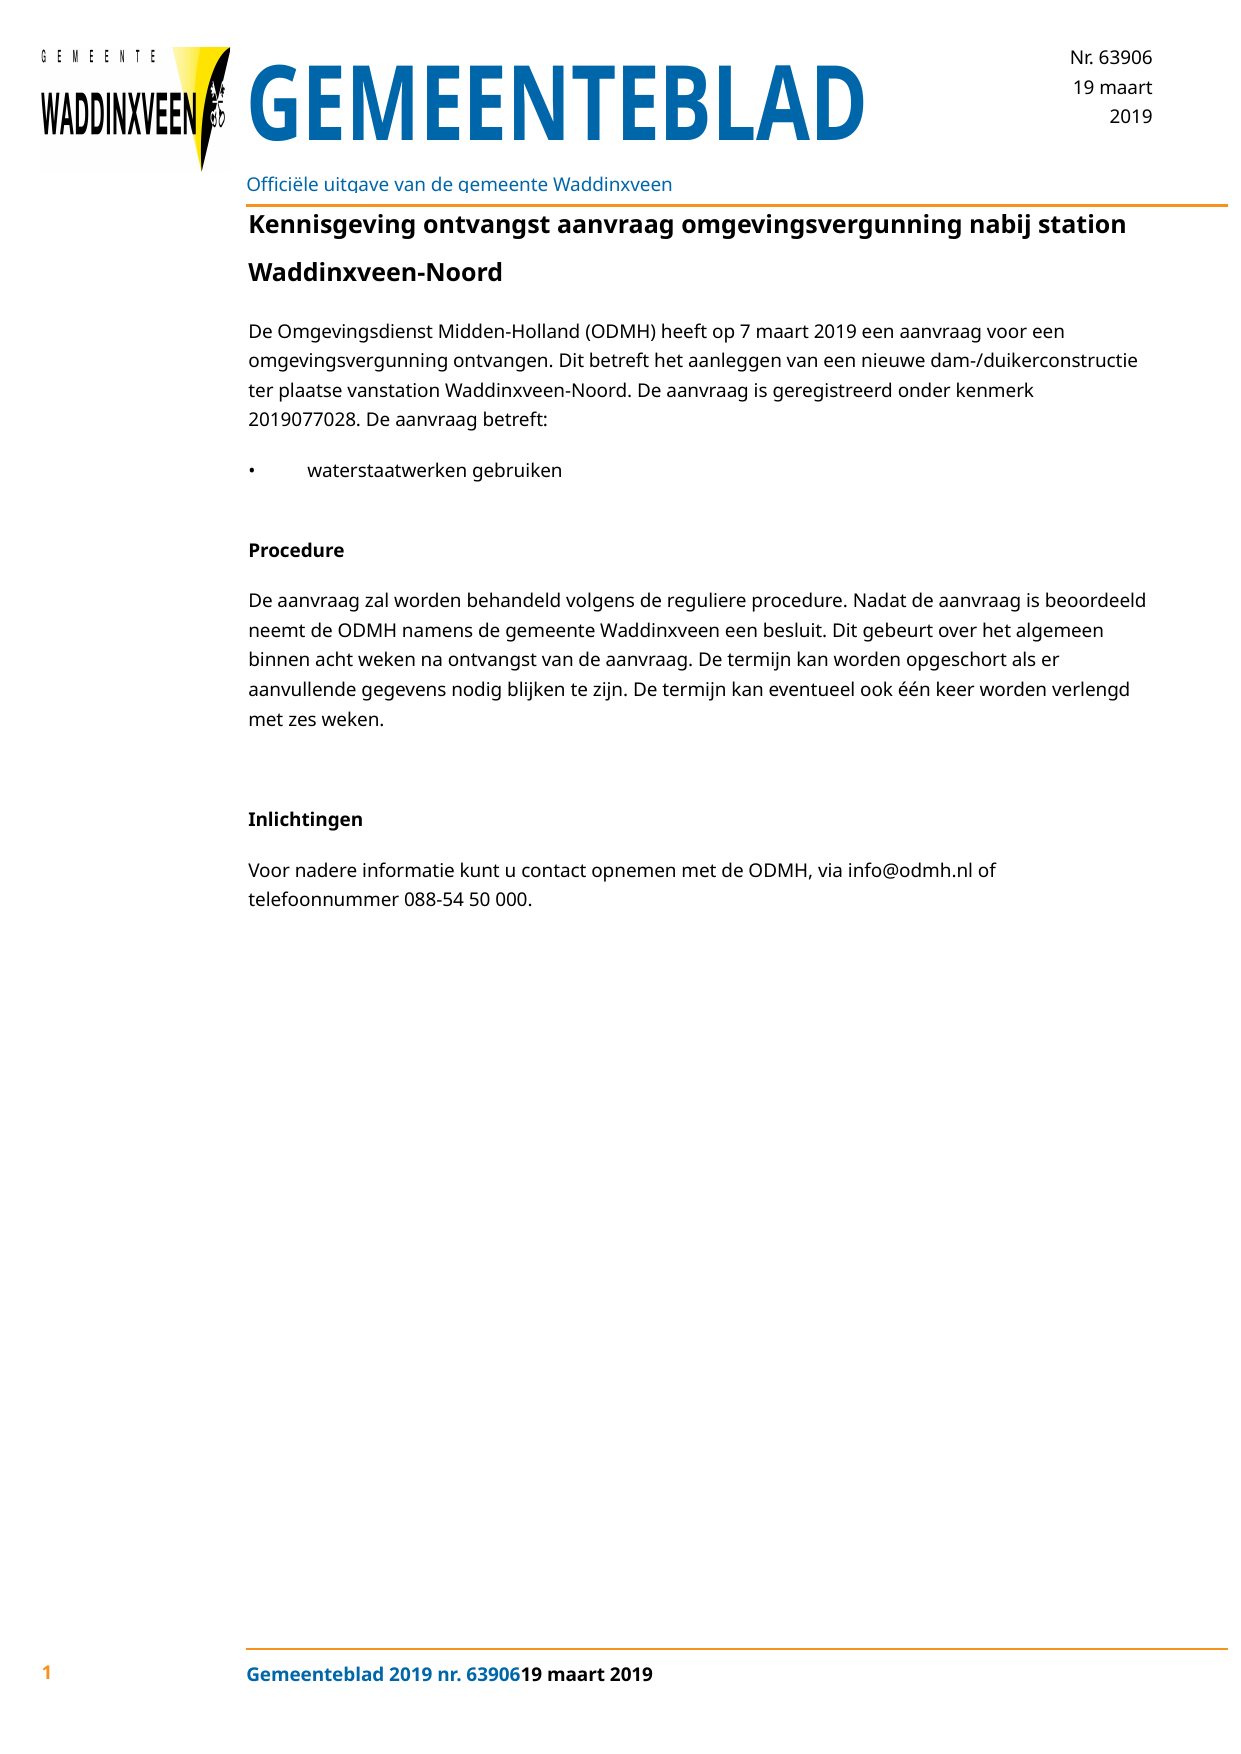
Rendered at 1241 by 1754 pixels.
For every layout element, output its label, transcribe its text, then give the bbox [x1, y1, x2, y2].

text Inlichtingen [248, 807, 1152, 832]
text Voor nadere informatie kunt u contact opnemen met de ODMH, via info@odmh.nl of telefoonnummer 088-54 50 000. [248, 857, 1152, 912]
text De aanvraag zal worden behandeld volgens de reguliere procedure. Nadat de aanvraag is beoordeeld neemt de ODMH namens de gemeente Waddinxveen een besluit. Dit gebeurt over het algemeen binnen acht weken na ontvangst van de aanvraag. De termijn kan worden opgeschort als er aanvullende gegevens nodig blijken te zijn. De termijn kan eventueel ook één keer worden verlengd met zes weken. [248, 587, 1152, 732]
text Kennisgeving ontvangst aanvraag omgevingsvergunning nabij station Waddinxveen-Noord [248, 207, 1152, 288]
list waterstaatwerken gebruiken [248, 457, 1152, 483]
text Procedure [248, 537, 1152, 563]
text De Omgevingsdienst Midden-Holland (ODMH) heeft op 7 maart 2019 een aanvraag voor een omgevingsvergunning ontvangen. Dit betreft het aanleggen van een nieuwe dam-/duikerconstructie ter plaatse vanstation Waddinxveen-Noord. De aanvraag is geregistreerd onder kenmerk 2019077028. De aanvraag betreft: [248, 318, 1152, 432]
picture [41, 47, 231, 172]
